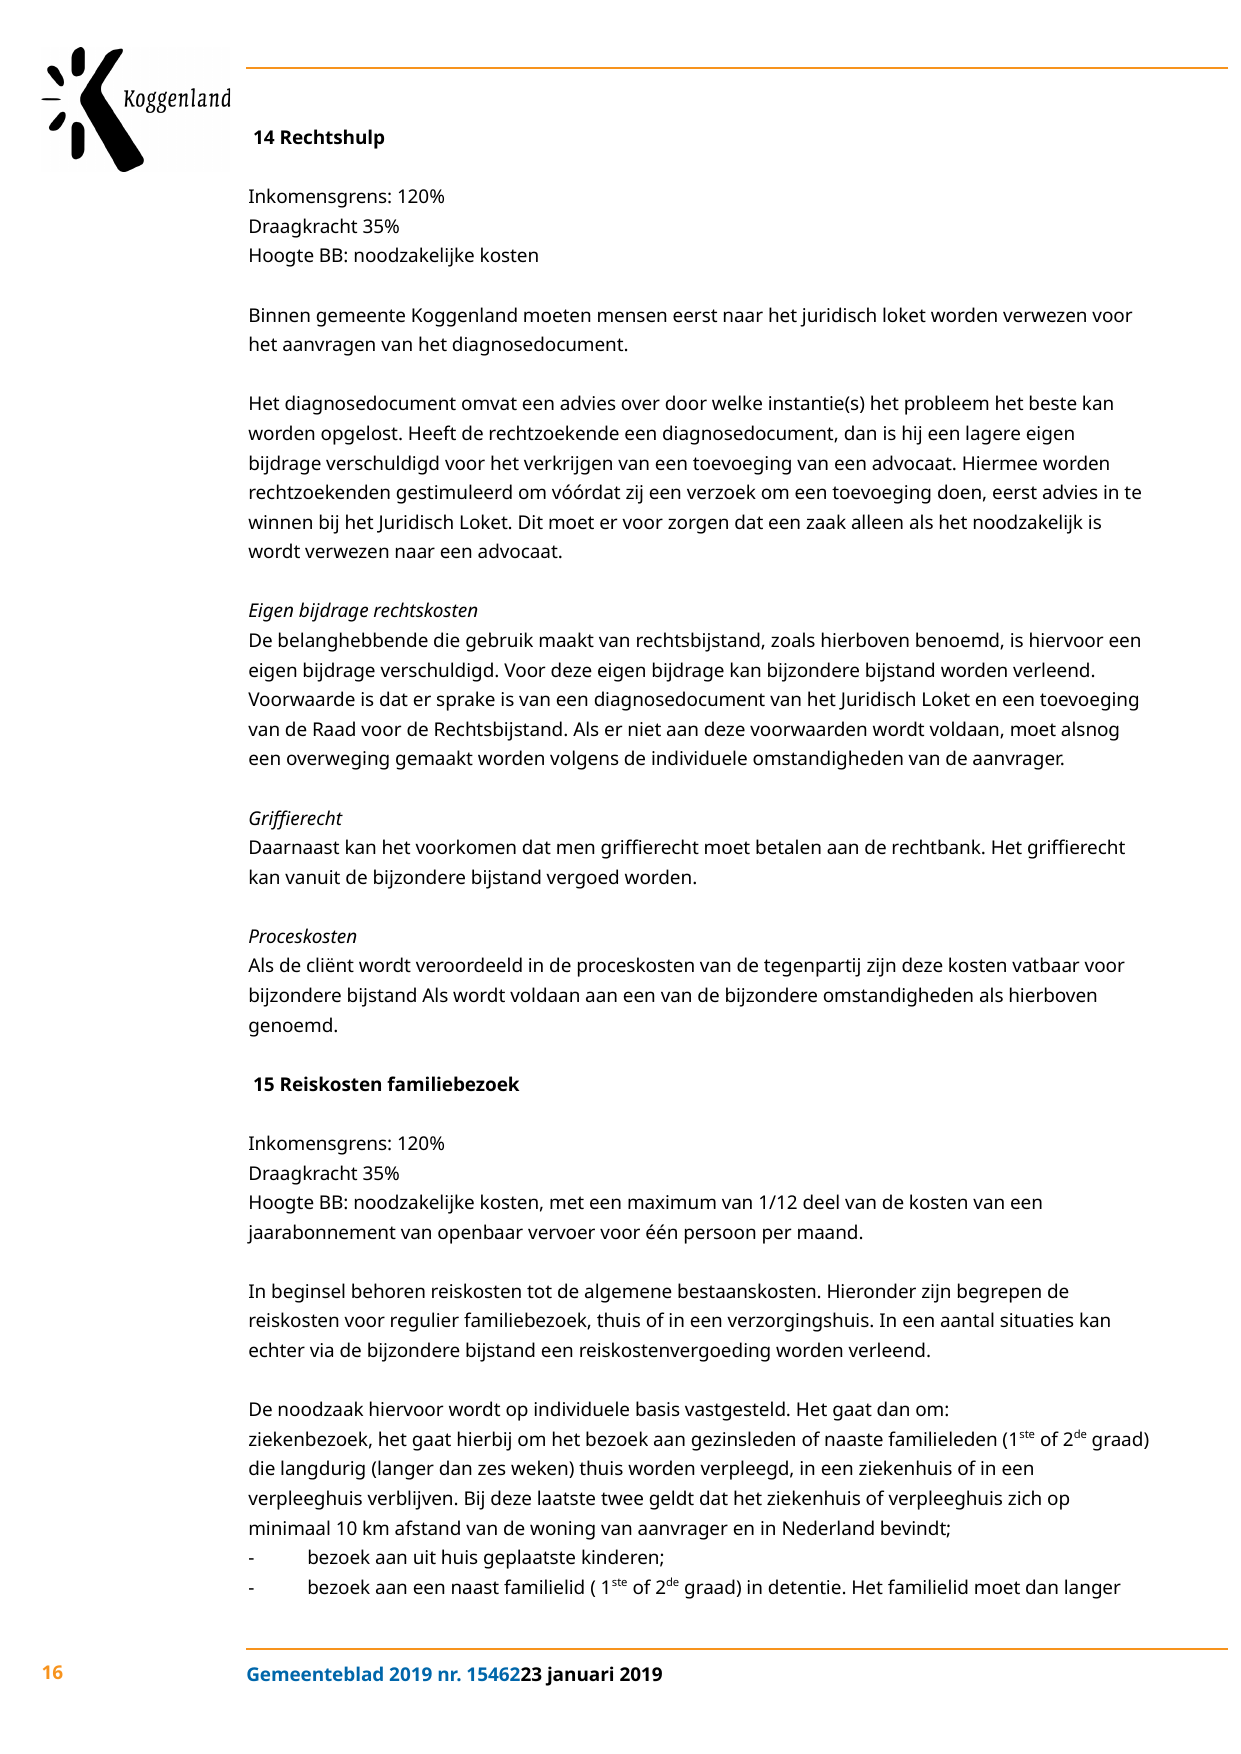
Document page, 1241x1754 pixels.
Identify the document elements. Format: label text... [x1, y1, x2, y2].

text Griffierecht [248, 805, 1152, 831]
text Draagkracht 35% [248, 213, 1152, 239]
text De noodzaak hiervoor wordt op individuele basis vastgesteld. Het gaat dan om: [248, 1396, 1152, 1422]
text Inkomensgrens: 120% [248, 183, 1152, 209]
text Binnen gemeente Koggenland moeten mensen eerst naar het juridisch loket worden verwezen voor het aanvragen van het diagnosedocument. [248, 302, 1152, 357]
text 15 Reiskosten familiebezoek [248, 1071, 1152, 1097]
text Hoogte BB: noodzakelijke kosten [248, 243, 1152, 268]
list bezoek aan een naast familielid ( 1ste of 2de graad) in detentie. Het familielid moet dan langer [248, 1574, 1152, 1600]
text ziekenbezoek, het gaat hierbij om het bezoek aan gezinsleden of naaste familieleden (1ste of 2de graad) die langdurig (langer dan zes weken) thuis worden verpleegd, in een ziekenhuis of in een verpleeghuis verblijven. Bij deze laatste twee geldt dat het ziekenhuis of verpleeghuis zich op minimaal 10 km afstand van de woning van aanvrager en in Nederland bevindt; [248, 1426, 1152, 1541]
text Hoogte BB: noodzakelijke kosten, met een maximum van 1/12 deel van de kosten van een jaarabonnement van openbaar vervoer voor één persoon per maand. [248, 1189, 1152, 1245]
text Draagkracht 35% [248, 1160, 1152, 1186]
text In beginsel behoren reiskosten tot de algemene bestaanskosten. Hieronder zijn begrepen de reiskosten voor regulier familiebezoek, thuis of in een verzorgingshuis. In een aantal situaties kan echter via de bijzondere bijstand een reiskostenvergoeding worden verleend. [248, 1278, 1152, 1363]
list bezoek aan uit huis geplaatste kinderen; [248, 1544, 1152, 1570]
picture [41, 47, 231, 172]
text 14 Rechtshulp [248, 124, 1152, 150]
text Als de cliënt wordt veroordeeld in de proceskosten van de tegenpartij zijn deze kosten vatbaar voor bijzondere bijstand Als wordt voldaan aan een van de bijzondere omstandigheden als hierboven genoemd. [248, 953, 1152, 1038]
text Eigen bijdrage rechtskosten [248, 598, 1152, 623]
text Inkomensgrens: 120% [248, 1130, 1152, 1156]
text Het diagnosedocument omvat een advies over door welke instantie(s) het probleem het beste kan worden opgelost. Heeft de rechtzoekende een diagnosedocument, dan is hij een lagere eigen bijdrage verschuldigd voor het verkrijgen van een toevoeging van een advocaat. Hiermee worden rechtzoekenden gestimuleerd om vóórdat zij een verzoek om een toevoeging doen, eerst advies in te winnen bij het Juridisch Loket. Dit moet er voor zorgen dat een zaak alleen als het noodzakelijk is wordt verwezen naar een advocaat. [248, 391, 1152, 564]
text De belanghebbende die gebruik maakt van rechtsbijstand, zoals hierboven benoemd, is hiervoor een eigen bijdrage verschuldigd. Voor deze eigen bijdrage kan bijzondere bijstand worden verleend. Voorwaarde is dat er sprake is van een diagnosedocument van het Juridisch Loket en een toevoeging van de Raad voor de Rechtsbijstand. Als er niet aan deze voorwaarden wordt voldaan, moet alsnog een overweging gemaakt worden volgens de individuele omstandigheden van de aanvrager. [248, 627, 1152, 771]
text Daarnaast kan het voorkomen dat men griffierecht moet betalen aan de rechtbank. Het griffierecht kan vanuit de bijzondere bijstand vergoed worden. [248, 834, 1152, 890]
text Proceskosten [248, 923, 1152, 949]
